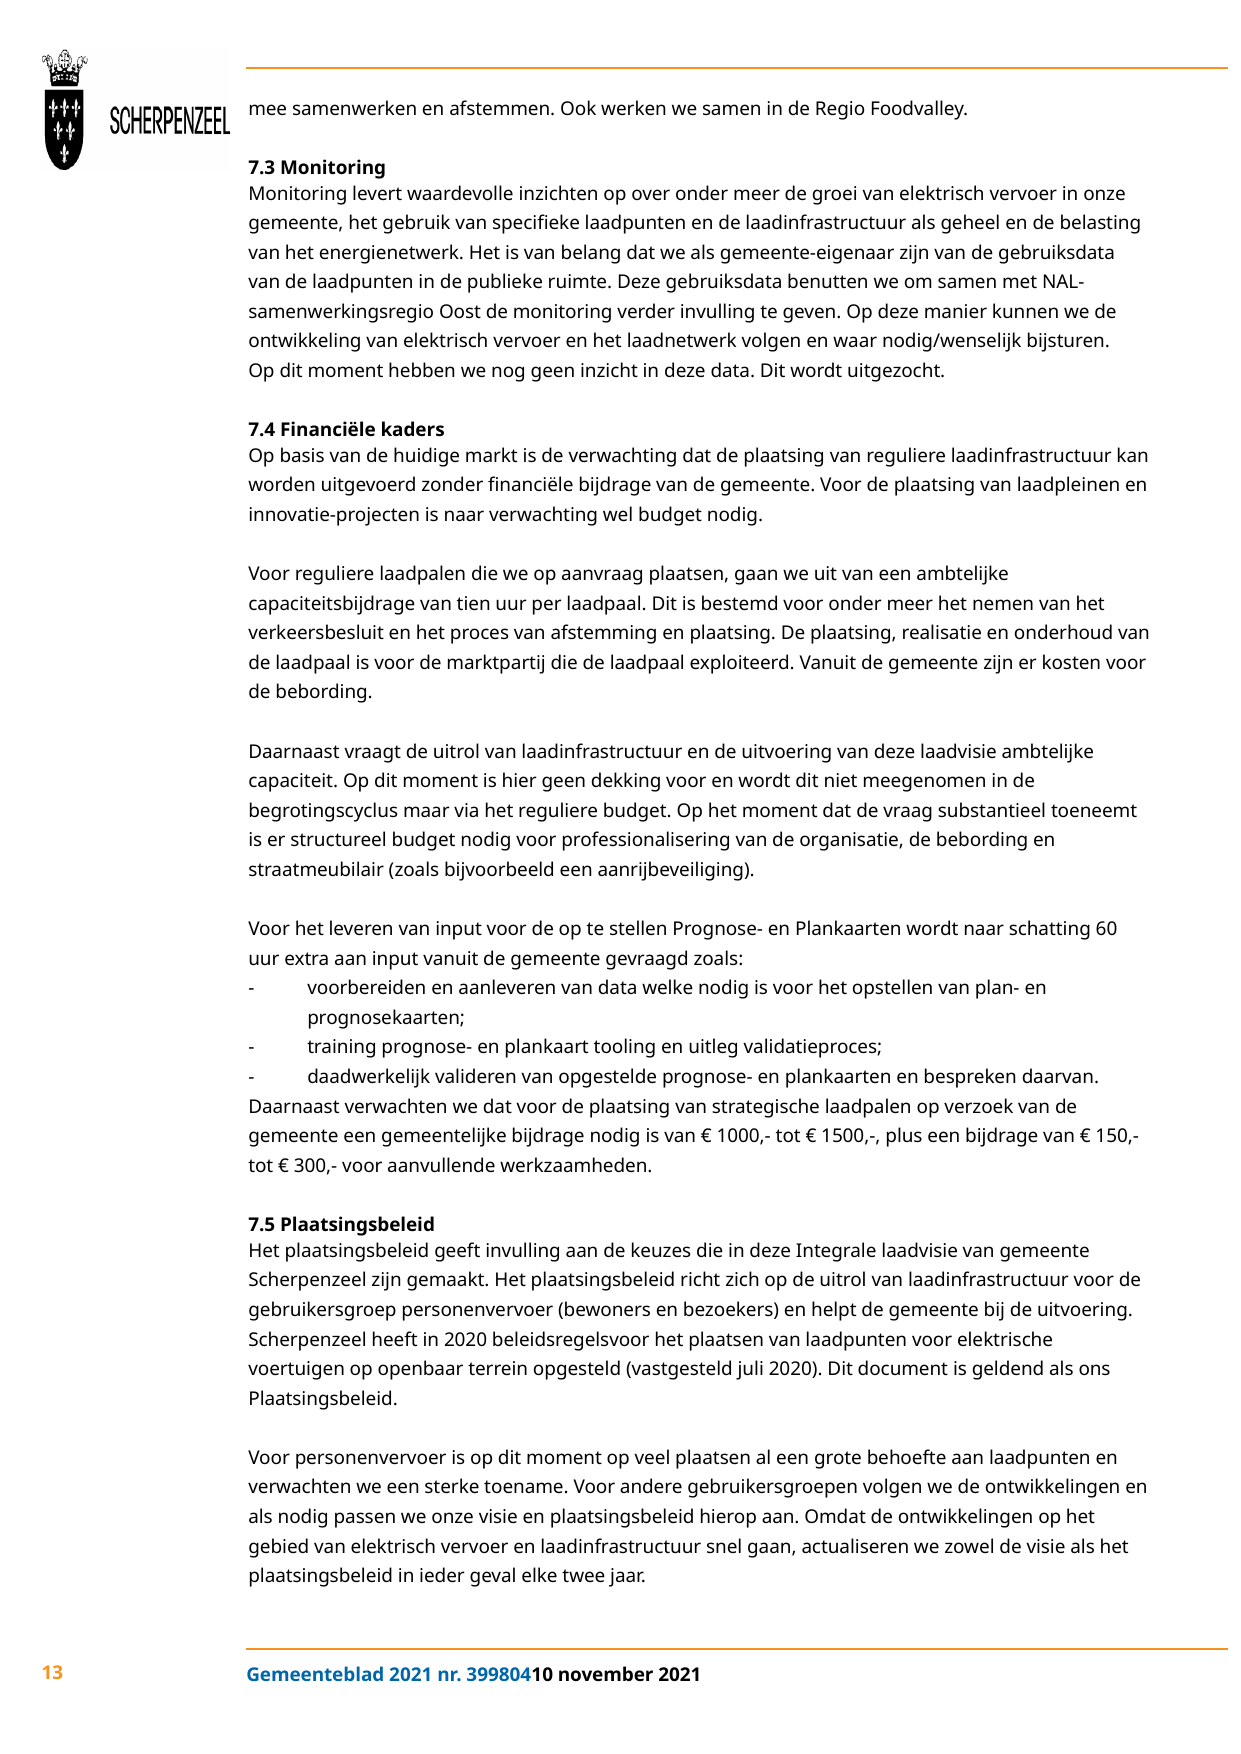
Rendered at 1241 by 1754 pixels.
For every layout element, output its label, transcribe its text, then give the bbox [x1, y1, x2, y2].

text Daarnaast vraagt de uitrol van laadinfrastructuur en de uitvoering van deze laadvisie ambtelijke capaciteit. Op dit moment is hier geen dekking voor en wordt dit niet meegenomen in de begrotingscyclus maar via het reguliere budget. Op het moment dat de vraag substantieel toeneemt is er structureel budget nodig voor professionalisering van de organisatie, de bebording en straatmeubilair (zoals bijvoorbeeld een aanrijbeveiliging). [248, 738, 1152, 882]
text Voor personenvervoer is op dit moment op veel plaatsen al een grote behoefte aan laadpunten en verwachten we een sterke toename. Voor andere gebruikersgroepen volgen we de ontwikkelingen en als nodig passen we onze visie en plaatsingsbeleid hierop aan. Omdat de ontwikkelingen op het gebied van elektrisch vervoer en laadinfrastructuur snel gaan, actualiseren we zowel de visie als het plaatsingsbeleid in ieder geval elke twee jaar. [248, 1444, 1152, 1588]
list training prognose- en plankaart tooling en uitleg validatieproces; [248, 1034, 1152, 1059]
text Voor reguliere laadpalen die we op aanvraag plaatsen, gaan we uit van een ambtelijke capaciteitsbijdrage van tien uur per laadpaal. Dit is bestemd voor onder meer het nemen van het verkeersbesluit en het proces van afstemming en plaatsing. De plaatsing, realisatie en onderhoud van de laadpaal is voor de marktpartij die de laadpaal exploiteerd. Vanuit de gemeente zijn er kosten voor de bebording. [248, 560, 1152, 704]
picture [41, 47, 231, 172]
text Het plaatsingsbeleid geeft invulling aan de keuzes die in deze Integrale laadvisie van gemeente Scherpenzeel zijn gemaakt. Het plaatsingsbeleid richt zich op de uitrol van laadinfrastructuur voor de gebruikersgroep personenvervoer (bewoners en bezoekers) en helpt de gemeente bij de uitvoering. Scherpenzeel heeft in 2020 beleidsregelsvoor het plaatsen van laadpunten voor elektrische voertuigen op openbaar terrein opgesteld (vastgesteld juli 2020). Dit document is geldend als ons Plaatsingsbeleid. [248, 1237, 1152, 1411]
text Voor het leveren van input voor de op te stellen Prognose- en Plankaarten wordt naar schatting 60 uur extra aan input vanuit de gemeente gevraagd zoals: [248, 915, 1152, 971]
text Op basis van de huidige markt is de verwachting dat de plaatsing van reguliere laadinfrastructuur kan worden uitgevoerd zonder financiële bijdrage van de gemeente. Voor de plaatsing van laadpleinen en innovatie-projecten is naar verwachting wel budget nodig. [248, 442, 1152, 527]
list daadwerkelijk valideren van opgestelde prognose- en plankaarten en bespreken daarvan. [248, 1063, 1152, 1089]
text mee samenwerken en afstemmen. Ook werken we samen in de Regio Foodvalley. [248, 95, 1152, 121]
text 7.4 Financiële kaders [248, 416, 1152, 442]
text Op dit moment hebben we nog geen inzicht in deze data. Dit wordt uitgezocht. [248, 357, 1152, 383]
text 7.5 Plaatsingsbeleid [248, 1211, 1152, 1237]
text 7.3 Monitoring [248, 154, 1152, 180]
text Daarnaast verwachten we dat voor de plaatsing van strategische laadpalen op verzoek van de gemeente een gemeentelijke bijdrage nodig is van € 1000,- tot € 1500,-, plus een bijdrage van € 150,- tot € 300,- voor aanvullende werkzaamheden. [248, 1093, 1152, 1178]
list voorbereiden en aanleveren van data welke nodig is voor het opstellen van plan- en prognosekaarten; [248, 974, 1152, 1030]
text Monitoring levert waardevolle inzichten op over onder meer de groei van elektrisch vervoer in onze gemeente, het gebruik van specifieke laadpunten en de laadinfrastructuur als geheel en de belasting van het energienetwerk. Het is van belang dat we als gemeente-eigenaar zijn van de gebruiksdata van de laadpunten in de publieke ruimte. Deze gebruiksdata benutten we om samen met NAL-samenwerkingsregio Oost de monitoring verder invulling te geven. Op deze manier kunnen we de ontwikkeling van elektrisch vervoer en het laadnetwerk volgen en waar nodig/wenselijk bijsturen. [248, 180, 1152, 353]
